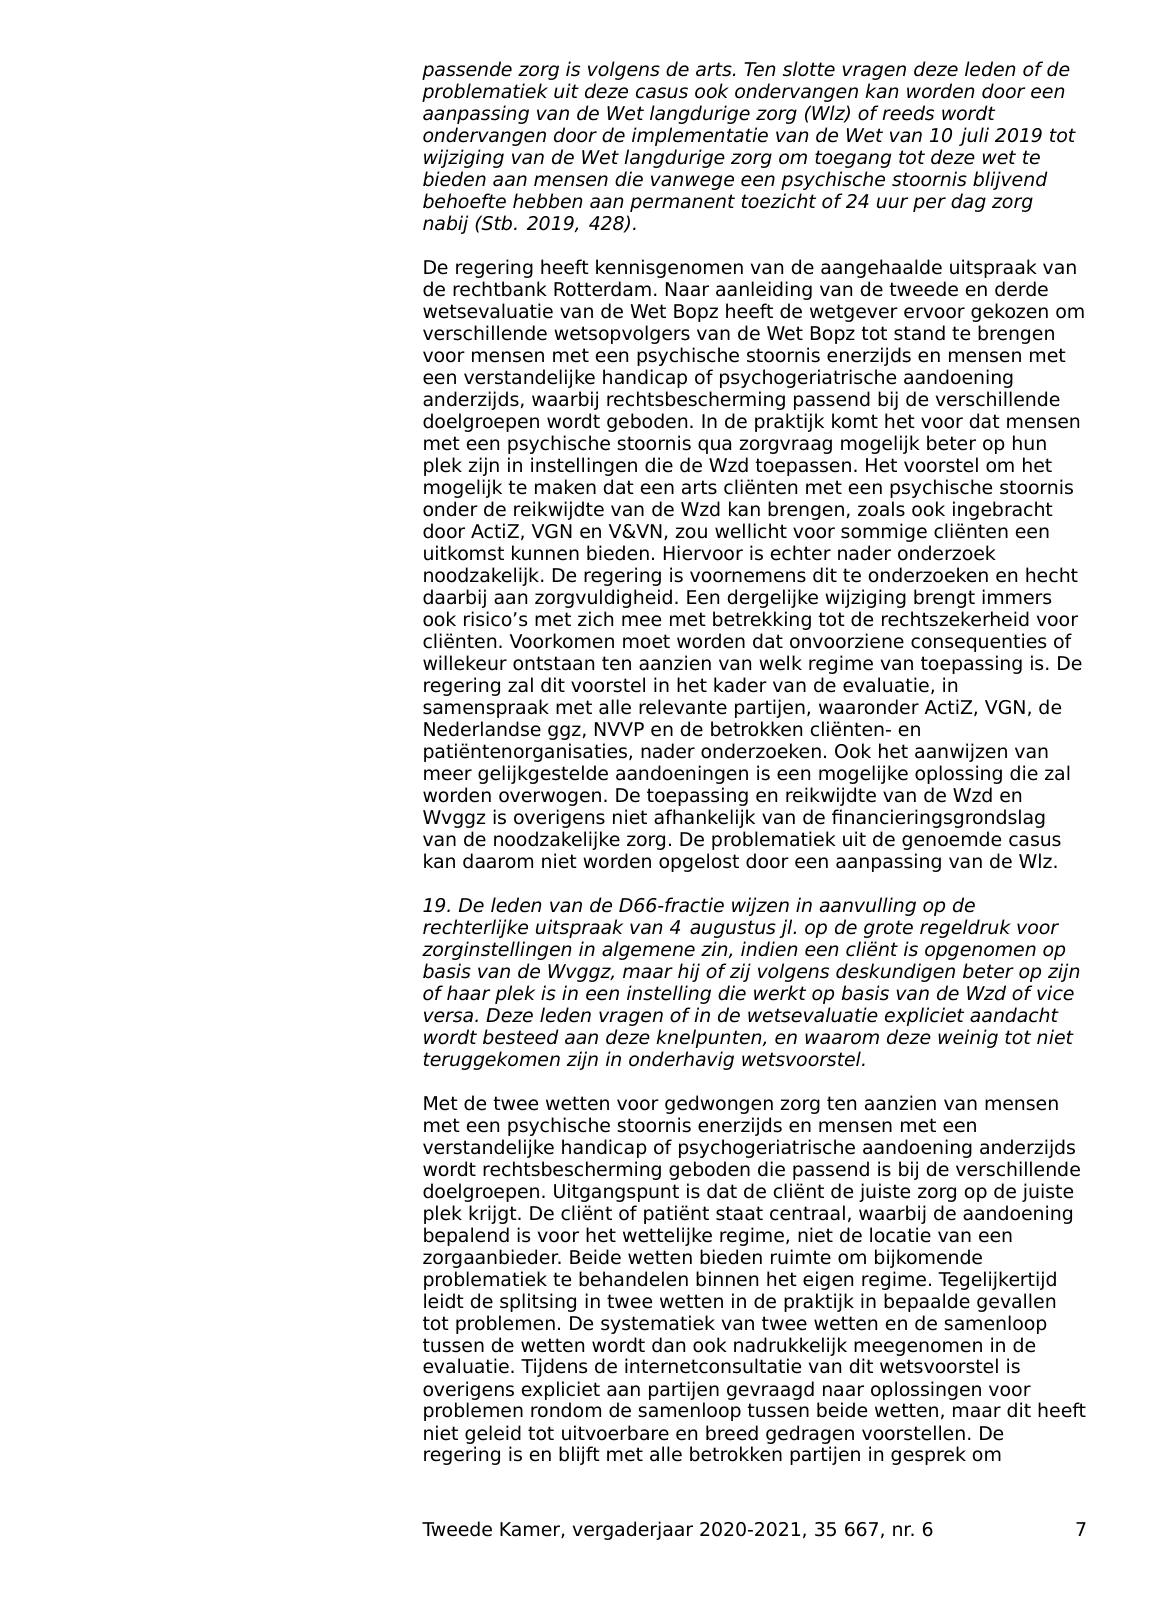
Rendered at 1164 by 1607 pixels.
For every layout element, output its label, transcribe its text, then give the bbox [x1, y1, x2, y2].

text De regering heeft kennisgenomen van de aangehaalde uitspraak van de rechtbank Rotterdam. Naar aanleiding van de tweede en derde wetsevaluatie van de Wet Bopz heeft de wetgever ervoor gekozen om verschillende wetsopvolgers van de Wet Bopz tot stand te brengen voor mensen met een psychische stoornis enerzijds en mensen met een verstandelijke handicap of psychogeriatrische aandoening anderzijds, waarbij rechtsbescherming passend bij de verschillende doelgroepen wordt geboden. In de praktijk komt het voor dat mensen met een psychische stoornis qua zorgvraag mogelijk beter op hun plek zijn in instellingen die de Wzd toepassen. Het voorstel om het mogelijk te maken dat een arts cliënten met een psychische stoornis onder de reikwijdte van de Wzd kan brengen, zoals ook ingebracht door ActiZ, VGN en V&VN, zou wellicht voor sommige cliënten een uitkomst kunnen bieden. Hiervoor is echter nader onderzoek noodzakelijk. De regering is voornemens dit te onderzoeken en hecht daarbij aan zorgvuldigheid. Een dergelijke wijziging brengt immers ook risico’s met zich mee met betrekking tot de rechtszekerheid voor cliënten. Voorkomen moet worden dat onvoorziene consequenties of willekeur ontstaan ten aanzien van welk regime van toepassing is. De regering zal dit voorstel in het kader van de evaluatie, in samenspraak met alle relevante partijen, waaronder ActiZ, VGN, de Nederlandse ggz, NVVP en de betrokken cliënten- en patiëntenorganisaties, nader onderzoeken. Ook het aanwijzen van meer gelijkgestelde aandoeningen is een mogelijke oplossing die zal worden overwogen. De toepassing en reikwijdte van de Wzd en Wvggz is overigens niet afhankelijk van de financieringsgrondslag van de noodzakelijke zorg. De problematiek uit de genoemde casus kan daarom niet worden opgelost door een aanpassing van de Wlz. [422, 257, 1087, 872]
text Met de twee wetten voor gedwongen zorg ten aanzien van mensen met een psychische stoornis enerzijds en mensen met een verstandelijke handicap of psychogeriatrische aandoening anderzijds wordt rechtsbescherming geboden die passend is bij de verschillende doelgroepen. Uitgangspunt is dat de cliënt de juiste zorg op de juiste plek krijgt. De cliënt of patiënt staat centraal, waarbij de aandoening bepalend is voor het wettelijke regime, niet de locatie van een zorgaanbieder. Beide wetten bieden ruimte om bijkomende problematiek te behandelen binnen het eigen regime. Tegelijkertijd leidt de splitsing in twee wetten in de praktijk in bepaalde gevallen tot problemen. De systematiek van twee wetten en de samenloop tussen de wetten wordt dan ook nadrukkelijk meegenomen in de evaluatie. Tijdens de internetconsultatie van dit wetsvoorstel is overigens expliciet aan partijen gevraagd naar oplossingen voor problemen rondom de samenloop tussen beide wetten, maar dit heeft niet geleid tot uitvoerbare en breed gedragen voorstellen. De regering is en blijft met alle betrokken partijen in gesprek om [422, 1093, 1087, 1466]
text passende zorg is volgens de arts. Ten slotte vragen deze leden of de problematiek uit deze casus ook ondervangen kan worden door een aanpassing van de Wet langdurige zorg (Wlz) of reeds wordt ondervangen door de implementatie van de Wet van 10 juli 2019 tot wijziging van de Wet langdurige zorg om toegang tot deze wet te bieden aan mensen die vanwege een psychische stoornis blijvend behoefte hebben aan permanent toezicht of 24 uur per dag zorg nabij (Stb. 2019, 428). [422, 59, 1087, 235]
text 19. De leden van de D66-fractie wijzen in aanvulling op de rechterlijke uitspraak van 4 augustus jl. op de grote regeldruk voor zorginstellingen in algemene zin, indien een cliënt is opgenomen op basis van de Wvggz, maar hij of zij volgens deskundigen beter op zijn of haar plek is in een instelling die werkt op basis van de Wzd of vice versa. Deze leden vragen of in de wetsevaluatie expliciet aandacht wordt besteed aan deze knelpunten, en waarom deze weinig tot niet teruggekomen zijn in onderhavig wetsvoorstel. [422, 895, 1087, 1071]
